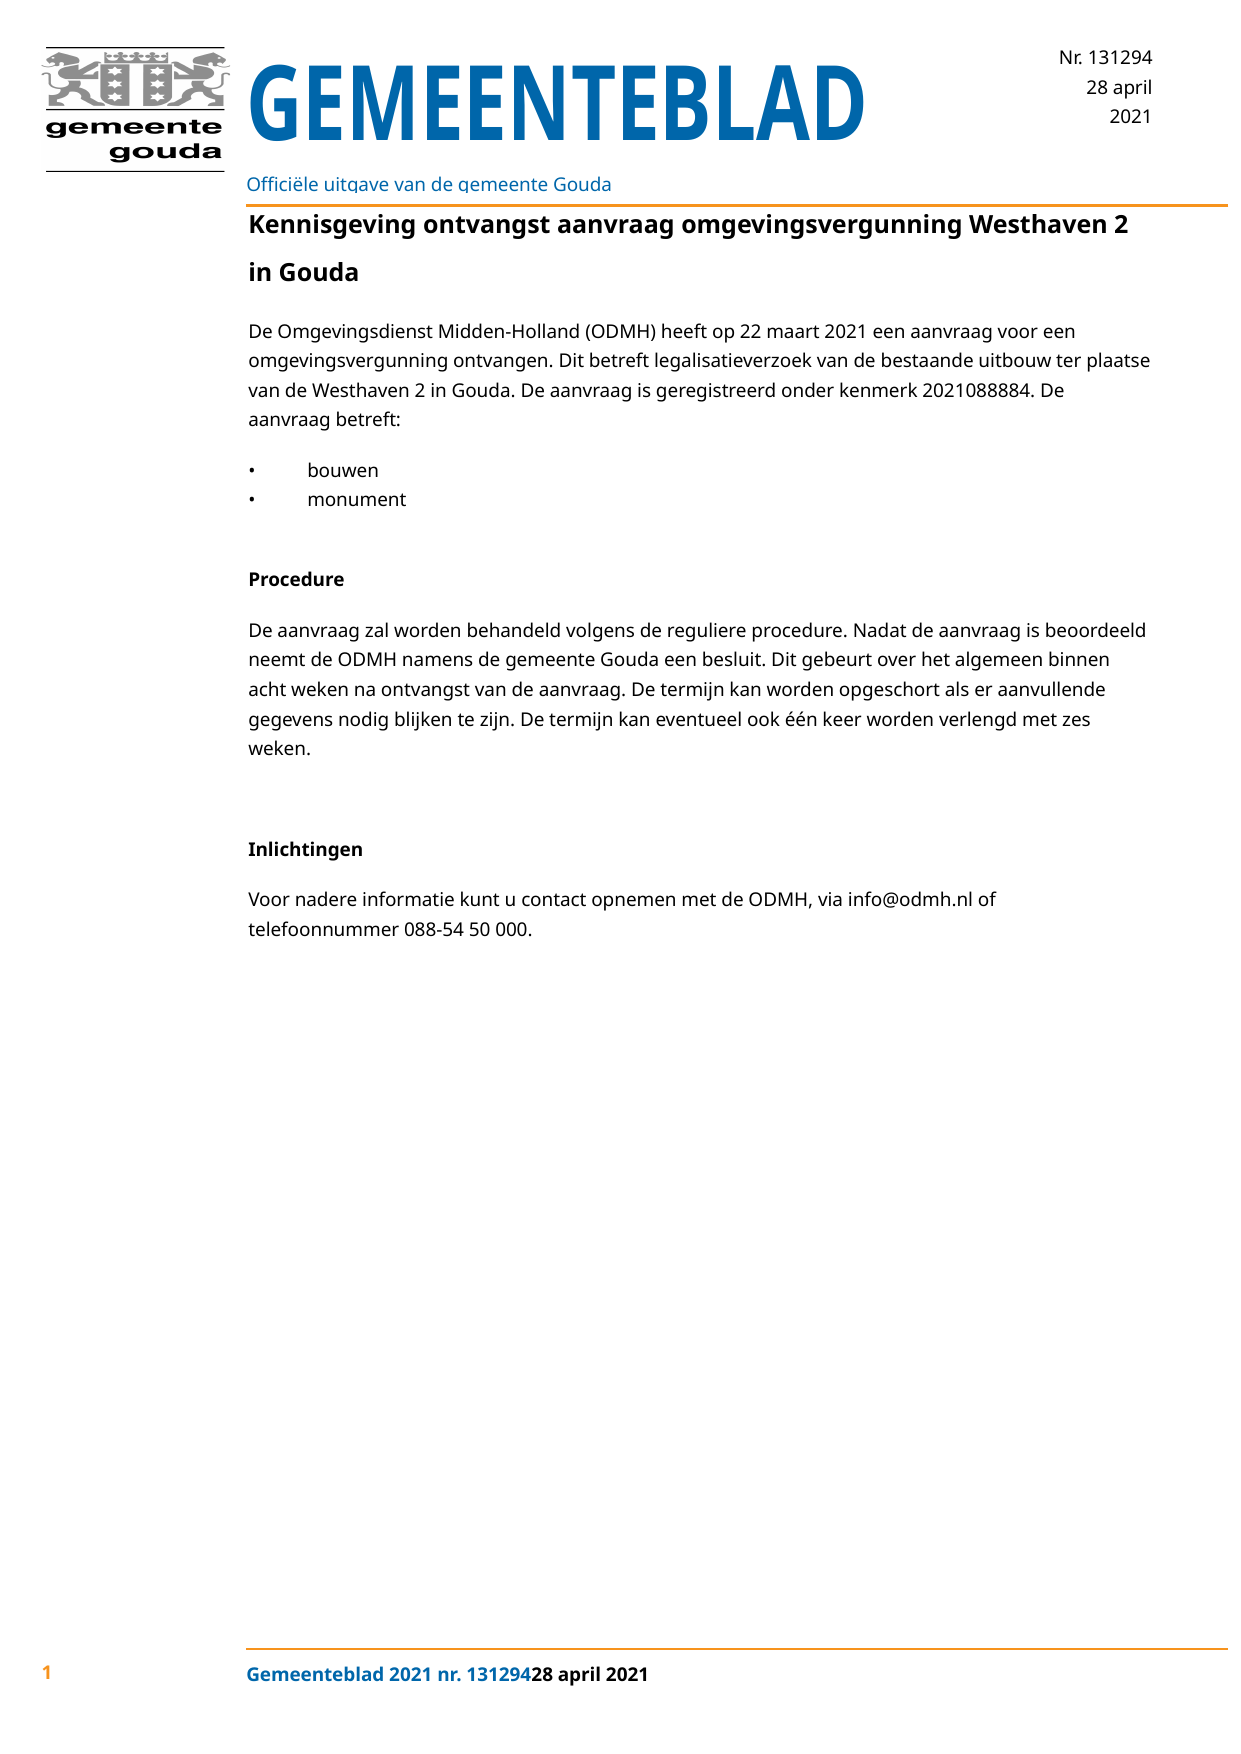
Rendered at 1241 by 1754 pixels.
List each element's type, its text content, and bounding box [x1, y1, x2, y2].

text Procedure [248, 567, 1152, 592]
text Kennisgeving ontvangst aanvraag omgevingsvergunning Westhaven 2 in Gouda [248, 207, 1152, 288]
text De Omgevingsdienst Midden-Holland (ODMH) heeft op 22 maart 2021 een aanvraag voor een omgevingsvergunning ontvangen. Dit betreft legalisatieverzoek van de bestaande uitbouw ter plaatse van de Westhaven 2 in Gouda. De aanvraag is geregistreerd onder kenmerk 2021088884. De aanvraag betreft: [248, 318, 1152, 432]
list monument [248, 487, 1152, 512]
text Inlichtingen [248, 836, 1152, 862]
text Voor nadere informatie kunt u contact opnemen met de ODMH, via info@odmh.nl of telefoonnummer 088-54 50 000. [248, 887, 1152, 942]
picture [41, 47, 231, 172]
text De aanvraag zal worden behandeld volgens de reguliere procedure. Nadat de aanvraag is beoordeeld neemt de ODMH namens de gemeente Gouda een besluit. Dit gebeurt over het algemeen binnen acht weken na ontvangst van de aanvraag. De termijn kan worden opgeschort als er aanvullende gegevens nodig blijken te zijn. De termijn kan eventueel ook één keer worden verlengd met zes weken. [248, 617, 1152, 761]
list bouwen [248, 457, 1152, 483]
